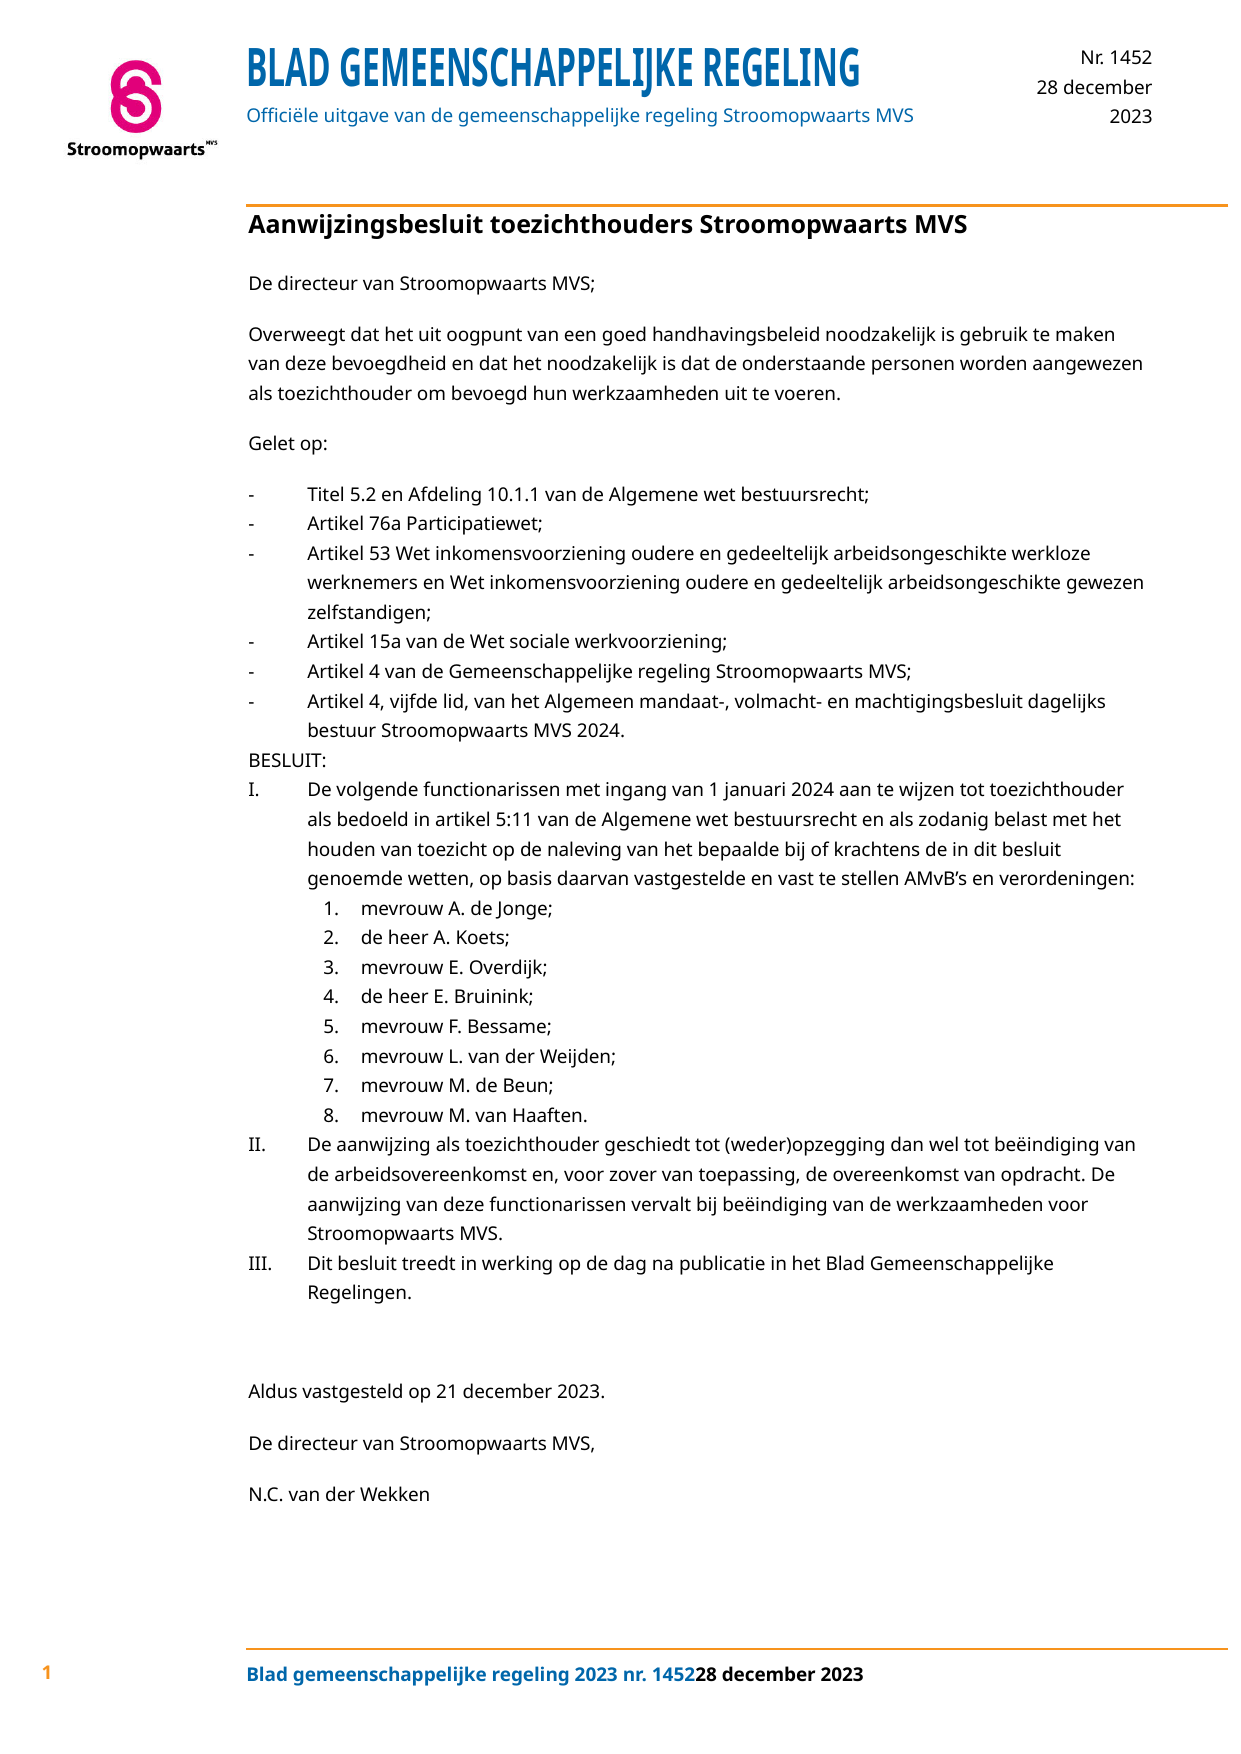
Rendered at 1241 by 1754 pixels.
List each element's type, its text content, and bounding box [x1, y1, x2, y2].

list mevrouw E. Overdijk; [323, 954, 1152, 980]
list de heer A. Koets; [323, 924, 1152, 950]
text N.C. van der Wekken [248, 1482, 1152, 1507]
list mevrouw L. van der Weijden; [323, 1043, 1152, 1068]
list De aanwijzing als toezichthouder geschiedt tot (weder)opzegging dan wel tot beëindiging van de arbeidsovereenkomst en, voor zover van toepassing, de overeenkomst van opdracht. De aanwijzing van deze functionarissen vervalt bij beëindiging van de werkzaamheden voor Stroomopwaarts MVS. [248, 1132, 1152, 1246]
text Overweegt dat het uit oogpunt van een goed handhavingsbeleid noodzakelijk is gebruik te maken van deze bevoegdheid en dat het noodzakelijk is dat de onderstaande personen worden aangewezen als toezichthouder om bevoegd hun werkzaamheden uit te voeren. [248, 321, 1152, 406]
list mevrouw M. van Haaften. [323, 1102, 1152, 1128]
text De directeur van Stroomopwaarts MVS; [248, 270, 1152, 296]
list Titel 5.2 en Afdeling 10.1.1 van de Algemene wet bestuursrecht; [248, 481, 1152, 506]
picture [41, 47, 231, 172]
list mevrouw M. de Beun; [323, 1072, 1152, 1098]
list Artikel 4 van de Gemeenschappelijke regeling Stroomopwaarts MVS; [248, 658, 1152, 684]
list De volgende functionarissen met ingang van 1 januari 2024 aan te wijzen tot toezichthouder als bedoeld in artikel 5:11 van de Algemene wet bestuursrecht en als zodanig belast met het houden van toezicht op de naleving van het bepaalde bij of krachtens de in dit besluit genoemde wetten, op basis daarvan vastgestelde en vast te stellen AMvB’s en verordeningen: [248, 777, 1152, 891]
list Dit besluit treedt in werking op de dag na publicatie in het Blad Gemeenschappelijke Regelingen. [248, 1250, 1152, 1305]
list mevrouw A. de Jonge; [323, 895, 1152, 921]
text BESLUIT: [248, 747, 1152, 773]
list mevrouw F. Bessame; [323, 1013, 1152, 1039]
list Artikel 15a van de Wet sociale werkvoorziening; [248, 629, 1152, 654]
list Artikel 4, vijfde lid, van het Algemeen mandaat-, volmacht- en machtigingsbesluit dagelijks bestuur Stroomopwaarts MVS 2024. [248, 688, 1152, 743]
text Gelet op: [248, 430, 1152, 456]
list Artikel 76a Participatiewet; [248, 510, 1152, 536]
list de heer E. Bruinink; [323, 984, 1152, 1009]
list Artikel 53 Wet inkomensvoorziening oudere en gedeeltelijk arbeidsongeschikte werkloze werknemers en Wet inkomensvoorziening oudere en gedeeltelijk arbeidsongeschikte gewezen zelfstandigen; [248, 540, 1152, 625]
text Aldus vastgesteld op 21 december 2023. [248, 1379, 1152, 1404]
text De directeur van Stroomopwaarts MVS, [248, 1430, 1152, 1456]
text Aanwijzingsbesluit toezichthouders Stroomopwaarts MVS [248, 207, 1152, 241]
